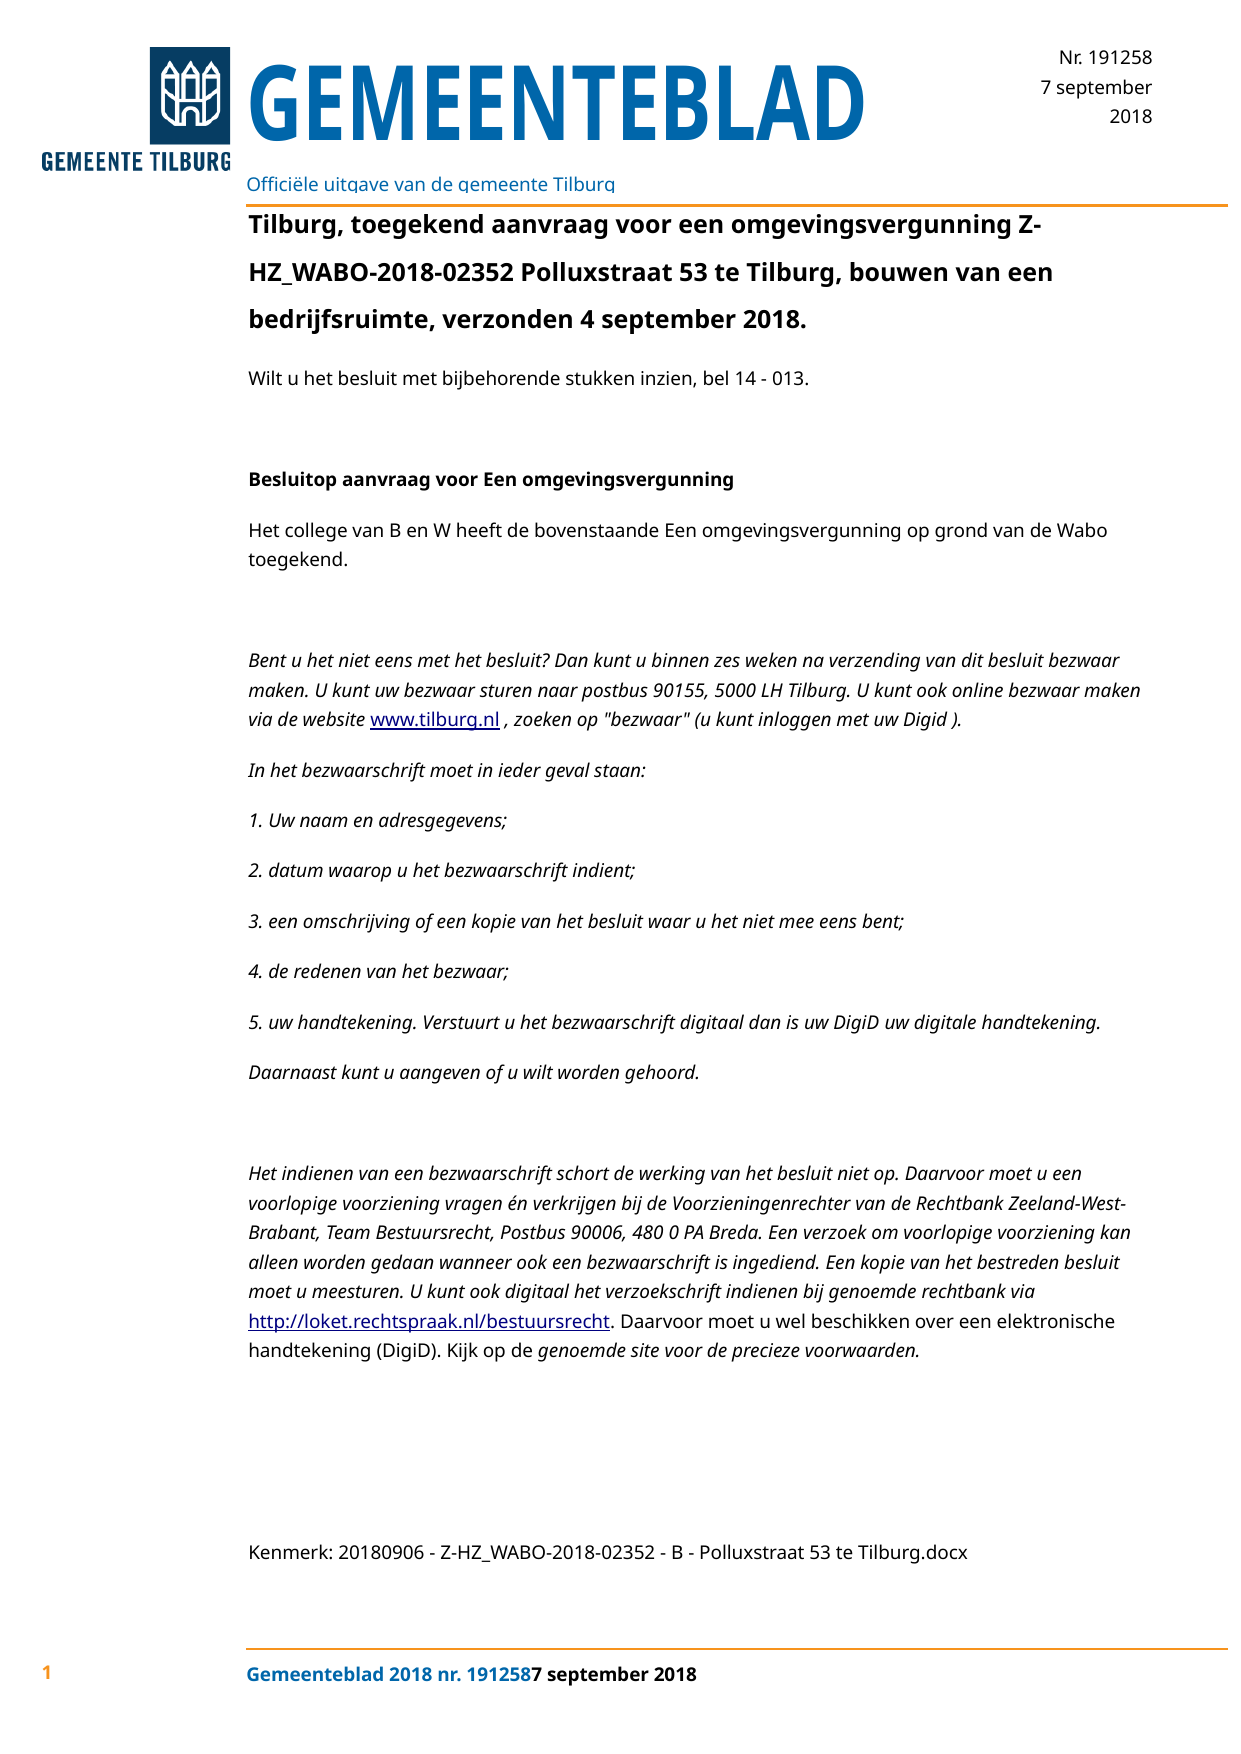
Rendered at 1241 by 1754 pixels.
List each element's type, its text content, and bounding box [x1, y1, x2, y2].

text Besluitop aanvraag voor Een omgevingsvergunning [248, 466, 1152, 492]
text 2. datum waarop u het bezwaarschrift indient; [248, 858, 1152, 883]
text Het indienen van een bezwaarschrift schort de werking van het besluit niet op. Daarvoor moet u een voorlopige voorziening vragen én verkrijgen bij de Voorzieningenrechter van de Rechtbank Zeeland-West-Brabant, Team Bestuursrecht, Postbus 90006, 480 0 PA Breda. Een verzoek om voorlopige voorziening kan alleen worden gedaan wanneer ook een bezwaarschrift is ingediend. Een kopie van het bestreden besluit moet u meesturen. U kunt ook digitaal het verzoekschrift indienen bij genoemde rechtbank via http://loket.rechtspraak.nl/bestuursrecht. Daarvoor moet u wel beschikken over een elektronische handtekening (DigiD). Kijk op de genoemde site voor de precieze voorwaarden. [248, 1160, 1152, 1363]
text 4. de redenen van het bezwaar; [248, 958, 1152, 984]
text Kenmerk: 20180906 - Z-HZ_WABO-2018-02352 - B - Polluxstraat 53 te Tilburg.docx [248, 1539, 1152, 1565]
text 1. Uw naam en adresgegevens; [248, 807, 1152, 833]
text 3. een omschrijving of een kopie van het besluit waar u het niet mee eens bent; [248, 908, 1152, 934]
text Daarnaast kunt u aangeven of u wilt worden gehoord. [248, 1059, 1152, 1085]
text Bent u het niet eens met het besluit? Dan kunt u binnen zes weken na verzending van dit besluit bezwaar maken. U kunt uw bezwaar sturen naar postbus 90155, 5000 LH Tilburg. U kunt ook online bezwaar maken via de website www.tilburg.nl , zoeken op "bezwaar" (u kunt inloggen met uw Digid ). [248, 647, 1152, 732]
text 5. uw handtekening. Verstuurt u het bezwaarschrift digitaal dan is uw DigiD uw digitale handtekening. [248, 1009, 1152, 1034]
text In het bezwaarschrift moet in ieder geval staan: [248, 757, 1152, 782]
text Tilburg, toegekend aanvraag voor een omgevingsvergunning Z-HZ_WABO-2018-02352 Polluxstraat 53 te Tilburg, bouwen van een bedrijfsruimte, verzonden 4 september 2018. [248, 207, 1152, 336]
text Het college van B en W heeft de bovenstaande Een omgevingsvergunning op grond van de Wabo toegekend. [248, 517, 1152, 572]
text Wilt u het besluit met bijbehorende stukken inzien, bel 14 - 013. [248, 366, 1152, 391]
picture [41, 47, 231, 172]
